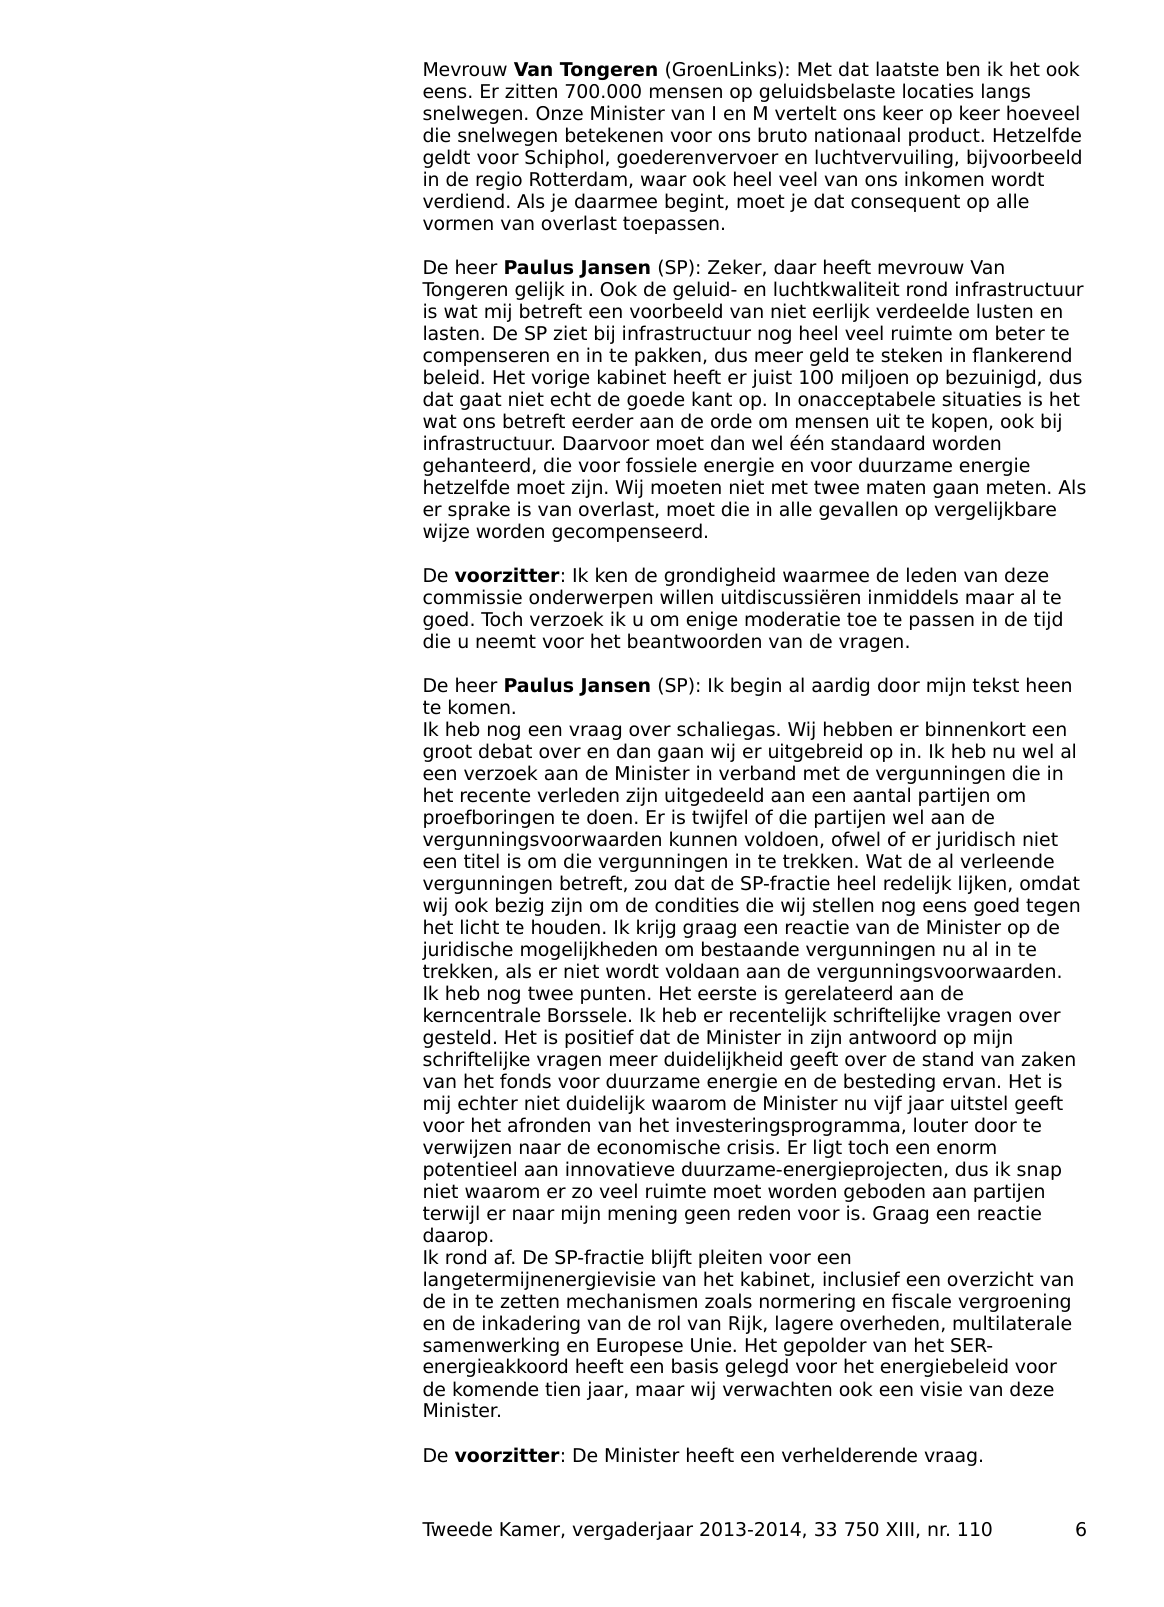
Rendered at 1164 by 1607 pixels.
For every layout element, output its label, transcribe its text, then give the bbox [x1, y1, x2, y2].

text De voorzitter: Ik ken de grondigheid waarmee de leden van deze commissie onderwerpen willen uitdiscussiëren inmiddels maar al te goed. Toch verzoek ik u om enige moderatie toe te passen in de tijd die u neemt voor het beantwoorden van de vragen. [422, 565, 1087, 653]
text De voorzitter: De Minister heeft een verhelderende vraag. [422, 1444, 1087, 1467]
text De heer Paulus Jansen (SP): Zeker, daar heeft mevrouw Van Tongeren gelijk in. Ook de geluid- en luchtkwaliteit rond infrastructuur is wat mij betreft een voorbeeld van niet eerlijk verdeelde lusten en lasten. De SP ziet bij infrastructuur nog heel veel ruimte om beter te compenseren en in te pakken, dus meer geld te steken in flankerend beleid. Het vorige kabinet heeft er juist 100 miljoen op bezuinigd, dus dat gaat niet echt de goede kant op. In onacceptabele situaties is het wat ons betreft eerder aan de orde om mensen uit te kopen, ook bij infrastructuur. Daarvoor moet dan wel één standaard worden gehanteerd, die voor fossiele energie en voor duurzame energie hetzelfde moet zijn. Wij moeten niet met twee maten gaan meten. Als er sprake is van overlast, moet die in alle gevallen op vergelijkbare wijze worden gecompenseerd. [422, 257, 1087, 543]
text De heer Paulus Jansen (SP): Ik begin al aardig door mijn tekst heen te komen. [422, 675, 1087, 719]
text Mevrouw Van Tongeren (GroenLinks): Met dat laatste ben ik het ook eens. Er zitten 700.000 mensen op geluidsbelaste locaties langs snelwegen. Onze Minister van I en M vertelt ons keer op keer hoeveel die snelwegen betekenen voor ons bruto nationaal product. Hetzelfde geldt voor Schiphol, goederenvervoer en luchtvervuiling, bijvoorbeeld in de regio Rotterdam, waar ook heel veel van ons inkomen wordt verdiend. Als je daarmee begint, moet je dat consequent op alle vormen van overlast toepassen. [422, 59, 1087, 235]
text Ik heb nog twee punten. Het eerste is gerelateerd aan de kerncentrale Borssele. Ik heb er recentelijk schriftelijke vragen over gesteld. Het is positief dat de Minister in zijn antwoord op mijn schriftelijke vragen meer duidelijkheid geeft over de stand van zaken van het fonds voor duurzame energie en de besteding ervan. Het is mij echter niet duidelijk waarom de Minister nu vijf jaar uitstel geeft voor het afronden van het investeringsprogramma, louter door te verwijzen naar de economische crisis. Er ligt toch een enorm potentieel aan innovatieve duurzame-energieprojecten, dus ik snap niet waarom er zo veel ruimte moet worden geboden aan partijen terwijl er naar mijn mening geen reden voor is. Graag een reactie daarop. [422, 983, 1087, 1247]
text Ik rond af. De SP-fractie blijft pleiten voor een langetermijnenergievisie van het kabinet, inclusief een overzicht van de in te zetten mechanismen zoals normering en fiscale vergroening en de inkadering van de rol van Rijk, lagere overheden, multilaterale samenwerking en Europese Unie. Het gepolder van het SER-energieakkoord heeft een basis gelegd voor het energiebeleid voor de komende tien jaar, maar wij verwachten ook een visie van deze Minister. [422, 1247, 1087, 1422]
text Ik heb nog een vraag over schaliegas. Wij hebben er binnenkort een groot debat over en dan gaan wij er uitgebreid op in. Ik heb nu wel al een verzoek aan de Minister in verband met de vergunningen die in het recente verleden zijn uitgedeeld aan een aantal partijen om proefboringen te doen. Er is twijfel of die partijen wel aan de vergunningsvoorwaarden kunnen voldoen, ofwel of er juridisch niet een titel is om die vergunningen in te trekken. Wat de al verleende vergunningen betreft, zou dat de SP-fractie heel redelijk lijken, omdat wij ook bezig zijn om de condities die wij stellen nog eens goed tegen het licht te houden. Ik krijg graag een reactie van de Minister op de juridische mogelijkheden om bestaande vergunningen nu al in te trekken, als er niet wordt voldaan aan de vergunningsvoorwaarden. [422, 719, 1087, 983]
